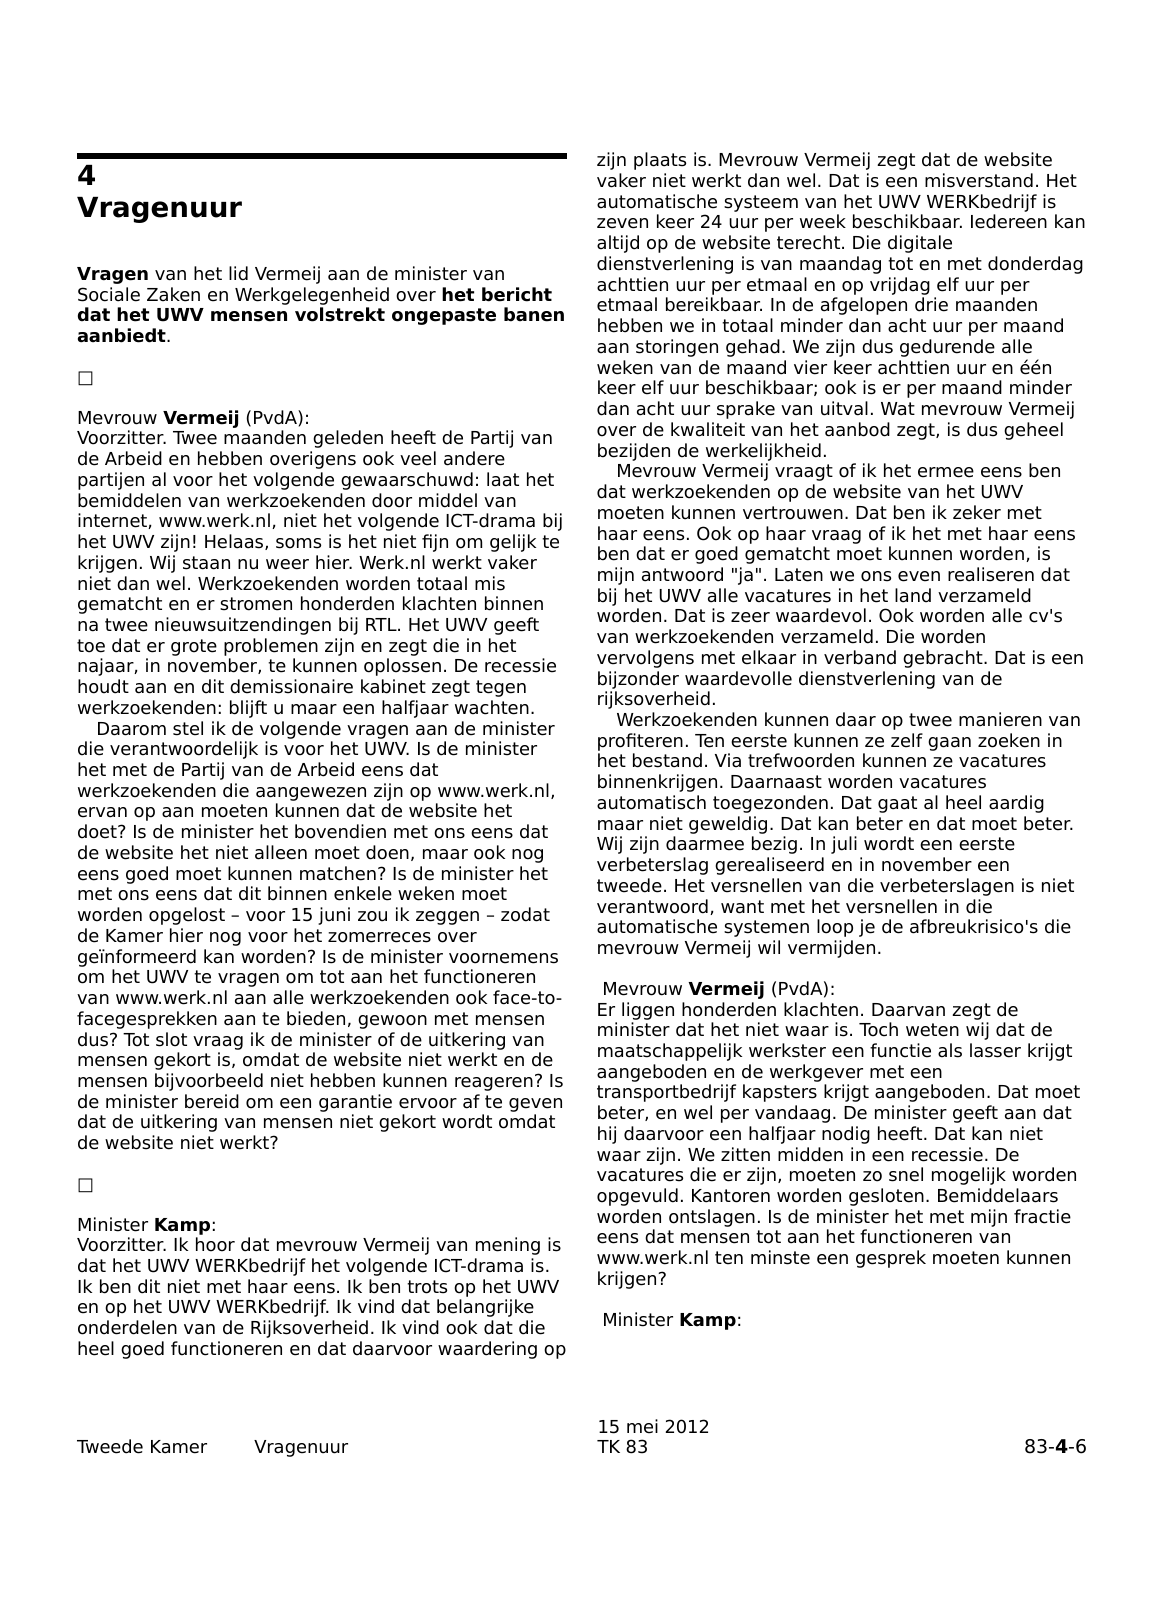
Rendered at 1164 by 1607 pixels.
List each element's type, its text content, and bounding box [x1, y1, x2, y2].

text Werkzoekenden kunnen daar op twee manieren van profiteren. Ten eerste kunnen ze zelf gaan zoeken in het bestand. Via trefwoorden kunnen ze vacatures binnenkrijgen. Daarnaast worden vacatures automatisch toegezonden. Dat gaat al heel aardig maar niet geweldig. Dat kan beter en dat moet beter. Wij zijn daarmee bezig. In juli wordt een eerste verbeterslag gerealiseerd en in november een tweede. Het versnellen van die verbeterslagen is niet verantwoord, want met het versnellen in die automatische systemen loop je de afbreukrisico's die mevrouw Vermeij wil vermijden. [596, 710, 1087, 959]
text Minister Kamp: [77, 1214, 567, 1235]
text Minister Kamp: [596, 1309, 1087, 1330]
text Mevrouw Vermeij vraagt of ik het ermee eens ben dat werkzoekenden op de website van het UWV moeten kunnen vertrouwen. Dat ben ik zeker met haar eens. Ook op haar vraag of ik het met haar eens ben dat er goed gematcht moet kunnen worden, is mijn antwoord "ja". Laten we ons even realiseren dat bij het UWV alle vacatures in het land verzameld worden. Dat is zeer waardevol. Ook worden alle cv's van werkzoekenden verzameld. Die worden vervolgens met elkaar in verband gebracht. Dat is een bijzonder waardevolle dienstverlening van de rijksoverheid. [596, 461, 1087, 710]
text Voorzitter. Twee maanden geleden heeft de Partij van de Arbeid en hebben overigens ook veel andere partijen al voor het volgende gewaarschuwd: laat het bemiddelen van werkzoekenden door middel van internet, www.werk.nl, niet het volgende ICT-drama bij het UWV zijn! Helaas, soms is het niet fijn om gelijk te krijgen. Wij staan nu weer hier. Werk.nl werkt vaker niet dan wel. Werkzoekenden worden totaal mis gematcht en er stromen honderden klachten binnen na twee nieuwsuitzendingen bij RTL. Het UWV geeft toe dat er grote problemen zijn en zegt die in het najaar, in november, te kunnen oplossen. De recessie houdt aan en dit demissionaire kabinet zegt tegen werkzoekenden: blijft u maar een halfjaar wachten. [77, 428, 567, 718]
text zijn plaats is. Mevrouw Vermeij zegt dat de website vaker niet werkt dan wel. Dat is een misverstand. Het automatische systeem van het UWV WERKbedrijf is zeven keer 24 uur per week beschikbaar. Iedereen kan altijd op de website terecht. Die digitale dienstverlening is van maandag tot en met donderdag achttien uur per etmaal en op vrijdag elf uur per etmaal bereikbaar. In de afgelopen drie maanden hebben we in totaal minder dan acht uur per maand aan storingen gehad. We zijn dus gedurende alle weken van de maand vier keer achttien uur en één keer elf uur beschikbaar; ook is er per maand minder dan acht uur sprake van uitval. Wat mevrouw Vermeij over de kwaliteit van het aanbod zegt, is dus geheel bezijden de werkelijkheid. [596, 150, 1087, 461]
text Daarom stel ik de volgende vragen aan de minister die verantwoordelijk is voor het UWV. Is de minister het met de Partij van de Arbeid eens dat werkzoekenden die aangewezen zijn op www.werk.nl, ervan op aan moeten kunnen dat de website het doet? Is de minister het bovendien met ons eens dat de website het niet alleen moet doen, maar ook nog eens goed moet kunnen matchen? Is de minister het met ons eens dat dit binnen enkele weken moet worden opgelost – voor 15 juni zou ik zeggen – zodat de Kamer hier nog voor het zomerreces over geïnformeerd kan worden? Is de minister voornemens om het UWV te vragen om tot aan het functioneren van www.werk.nl aan alle werkzoekenden ook face-to-facegesprekken aan te bieden, gewoon met mensen dus? Tot slot vraag ik de minister of de uitkering van mensen gekort is, omdat de website niet werkt en de mensen bijvoorbeeld niet hebben kunnen reageren? Is de minister bereid om een garantie ervoor af te geven dat de uitkering van mensen niet gekort wordt omdat de website niet werkt? [77, 718, 567, 1154]
title 4 Vragenuur [77, 159, 567, 224]
text Er liggen honderden klachten. Daarvan zegt de minister dat het niet waar is. Toch weten wij dat de maatschappelijk werkster een functie als lasser krijgt aangeboden en de werkgever met een transportbedrijf kapsters krijgt aangeboden. Dat moet beter, en wel per vandaag. De minister geeft aan dat hij daarvoor een halfjaar nodig heeft. Dat kan niet waar zijn. We zitten midden in een recessie. De vacatures die er zijn, moeten zo snel mogelijk worden opgevuld. Kantoren worden gesloten. Bemiddelaars worden ontslagen. Is de minister het met mijn fractie eens dat mensen tot aan het functioneren van www.werk.nl ten minste een gesprek moeten kunnen krijgen? [596, 999, 1087, 1289]
text Mevrouw Vermeij (PvdA): [596, 979, 1087, 999]
text □ [77, 1174, 567, 1194]
text Vragen van het lid Vermeij aan de minister van Sociale Zaken en Werkgelegenheid over het bericht dat het UWV mensen volstrekt ongepaste banen aanbiedt. [77, 264, 567, 347]
text □ [77, 367, 567, 387]
text Voorzitter. Ik hoor dat mevrouw Vermeij van mening is dat het UWV WERKbedrijf het volgende ICT-drama is. Ik ben dit niet met haar eens. Ik ben trots op het UWV en op het UWV WERKbedrijf. Ik vind dat belangrijke onderdelen van de Rijksoverheid. Ik vind ook dat die heel goed functioneren en dat daarvoor waardering op [77, 1235, 567, 1359]
text Mevrouw Vermeij (PvdA): [77, 407, 567, 428]
